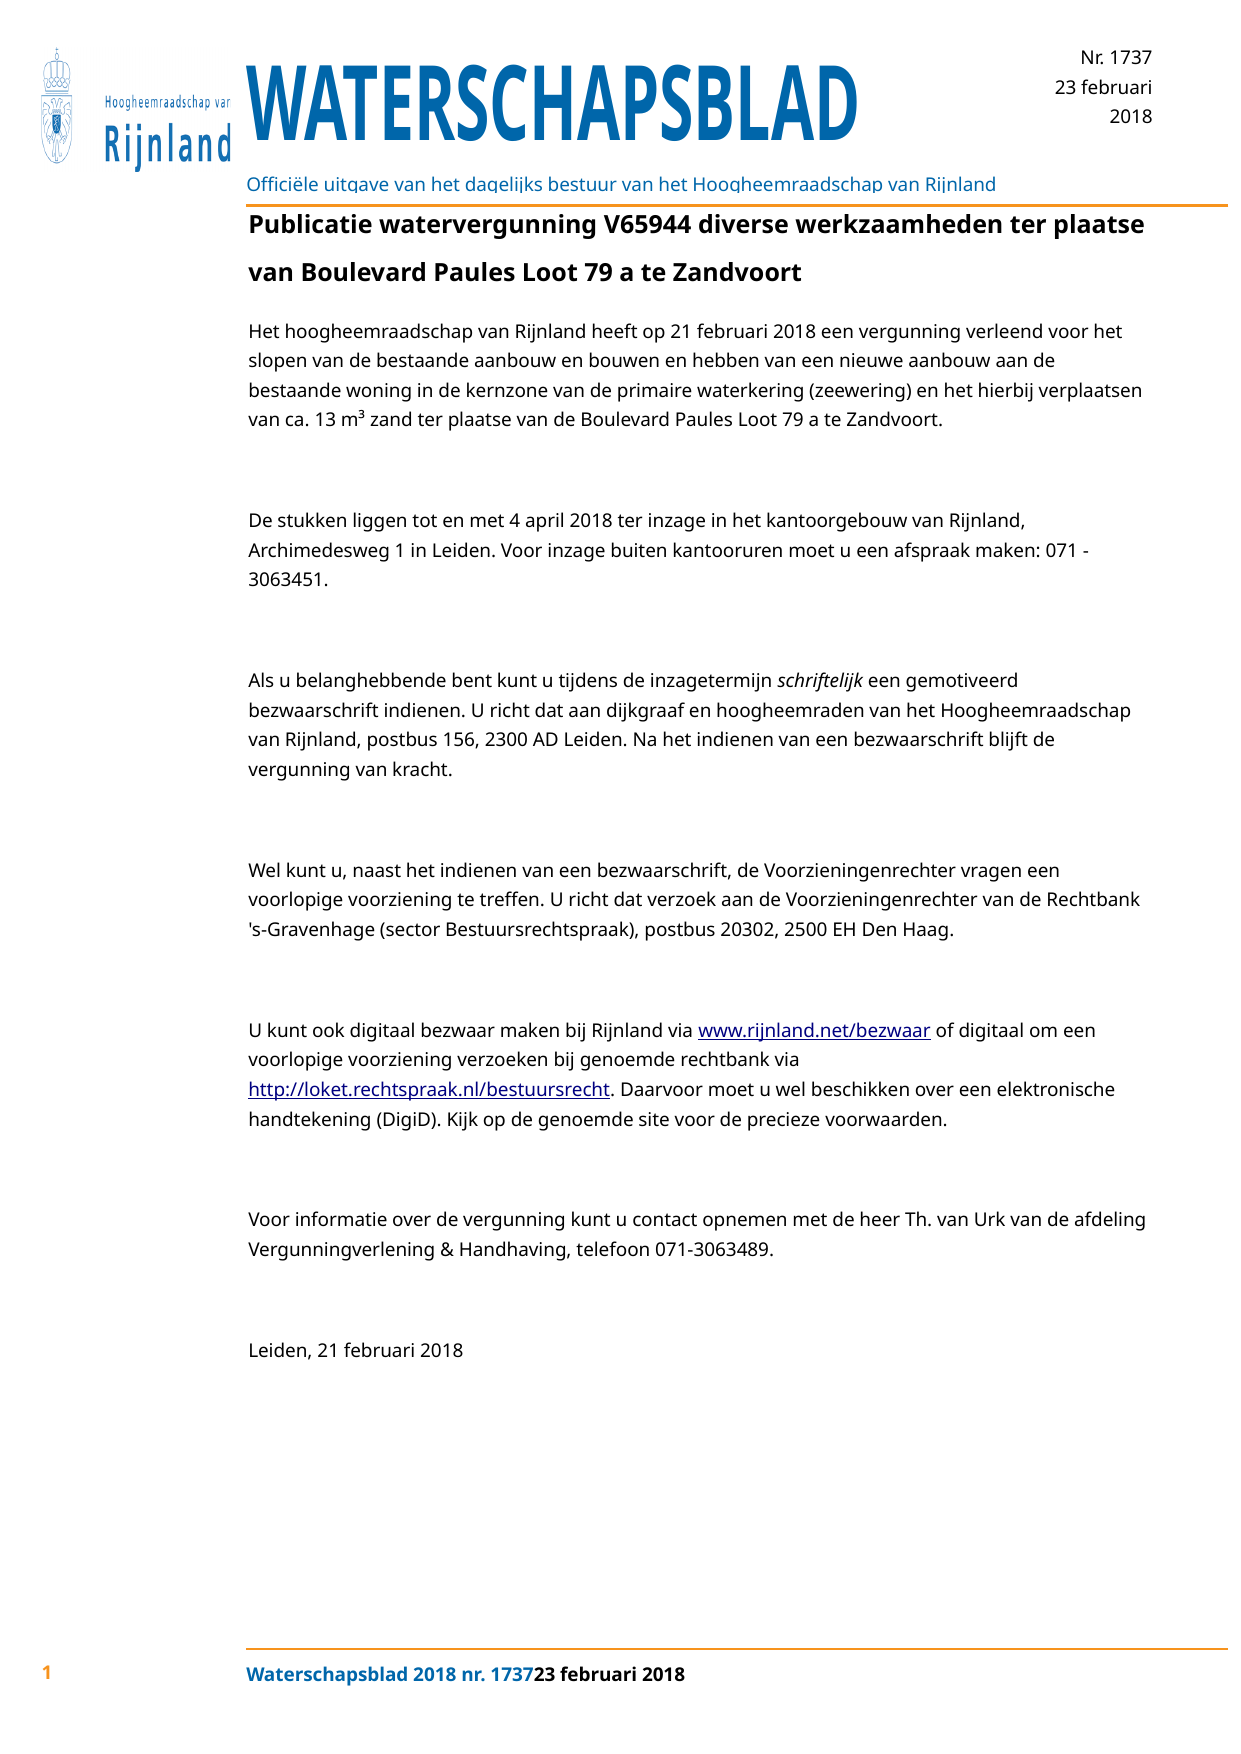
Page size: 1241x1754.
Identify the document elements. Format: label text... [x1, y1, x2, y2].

text Als u belanghebbende bent kunt u tijdens de inzagetermijn schriftelijk een gemotiveerd bezwaarschrift indienen. U richt dat aan dijkgraaf en hoogheemraden van het Hoogheemraadschap van Rijnland, postbus 156, 2300 AD Leiden. Na het indienen van een bezwaarschrift blijft de vergunning van kracht. [248, 667, 1152, 782]
text Het hoogheemraadschap van Rijnland heeft op 21 februari 2018 een vergunning verleend voor het slopen van de bestaande aanbouw en bouwen en hebben van een nieuwe aanbouw aan de bestaande woning in de kernzone van de primaire waterkering (zeewering) en het hierbij verplaatsen van ca. 13 m³ zand ter plaatse van de Boulevard Paules Loot 79 a te Zandvoort. [248, 318, 1152, 432]
text Voor informatie over de vergunning kunt u contact opnemen met de heer Th. van Urk van de afdeling Vergunningverlening & Handhaving, telefoon 071-3063489. [248, 1207, 1152, 1262]
text Wel kunt u, naast het indienen van een bezwaarschrift, de Voorzieningenrechter vragen een voorlopige voorziening te treffen. U richt dat verzoek aan de Voorzieningenrechter van de Rechtbank 's-Gravenhage (sector Bestuursrechtspraak), postbus 20302, 2500 EH Den Haag. [248, 857, 1152, 942]
picture [41, 47, 231, 172]
text De stukken liggen tot en met 4 april 2018 ter inzage in het kantoorgebouw van Rijnland, Archimedesweg 1 in Leiden. Voor inzage buiten kantooruren moet u een afspraak maken: 071 - 3063451. [248, 507, 1152, 592]
text Publicatie watervergunning V65944 diverse werkzaamheden ter plaatse van Boulevard Paules Loot 79 a te Zandvoort [248, 207, 1152, 288]
text U kunt ook digitaal bezwaar maken bij Rijnland via www.rijnland.net/bezwaar of digitaal om een voorlopige voorziening verzoeken bij genoemde rechtbank via http://loket.rechtspraak.nl/bestuursrecht. Daarvoor moet u wel beschikken over een elektronische handtekening (DigiD). Kijk op de genoemde site voor de precieze voorwaarden. [248, 1017, 1152, 1132]
text Leiden, 21 februari 2018 [248, 1337, 1152, 1363]
